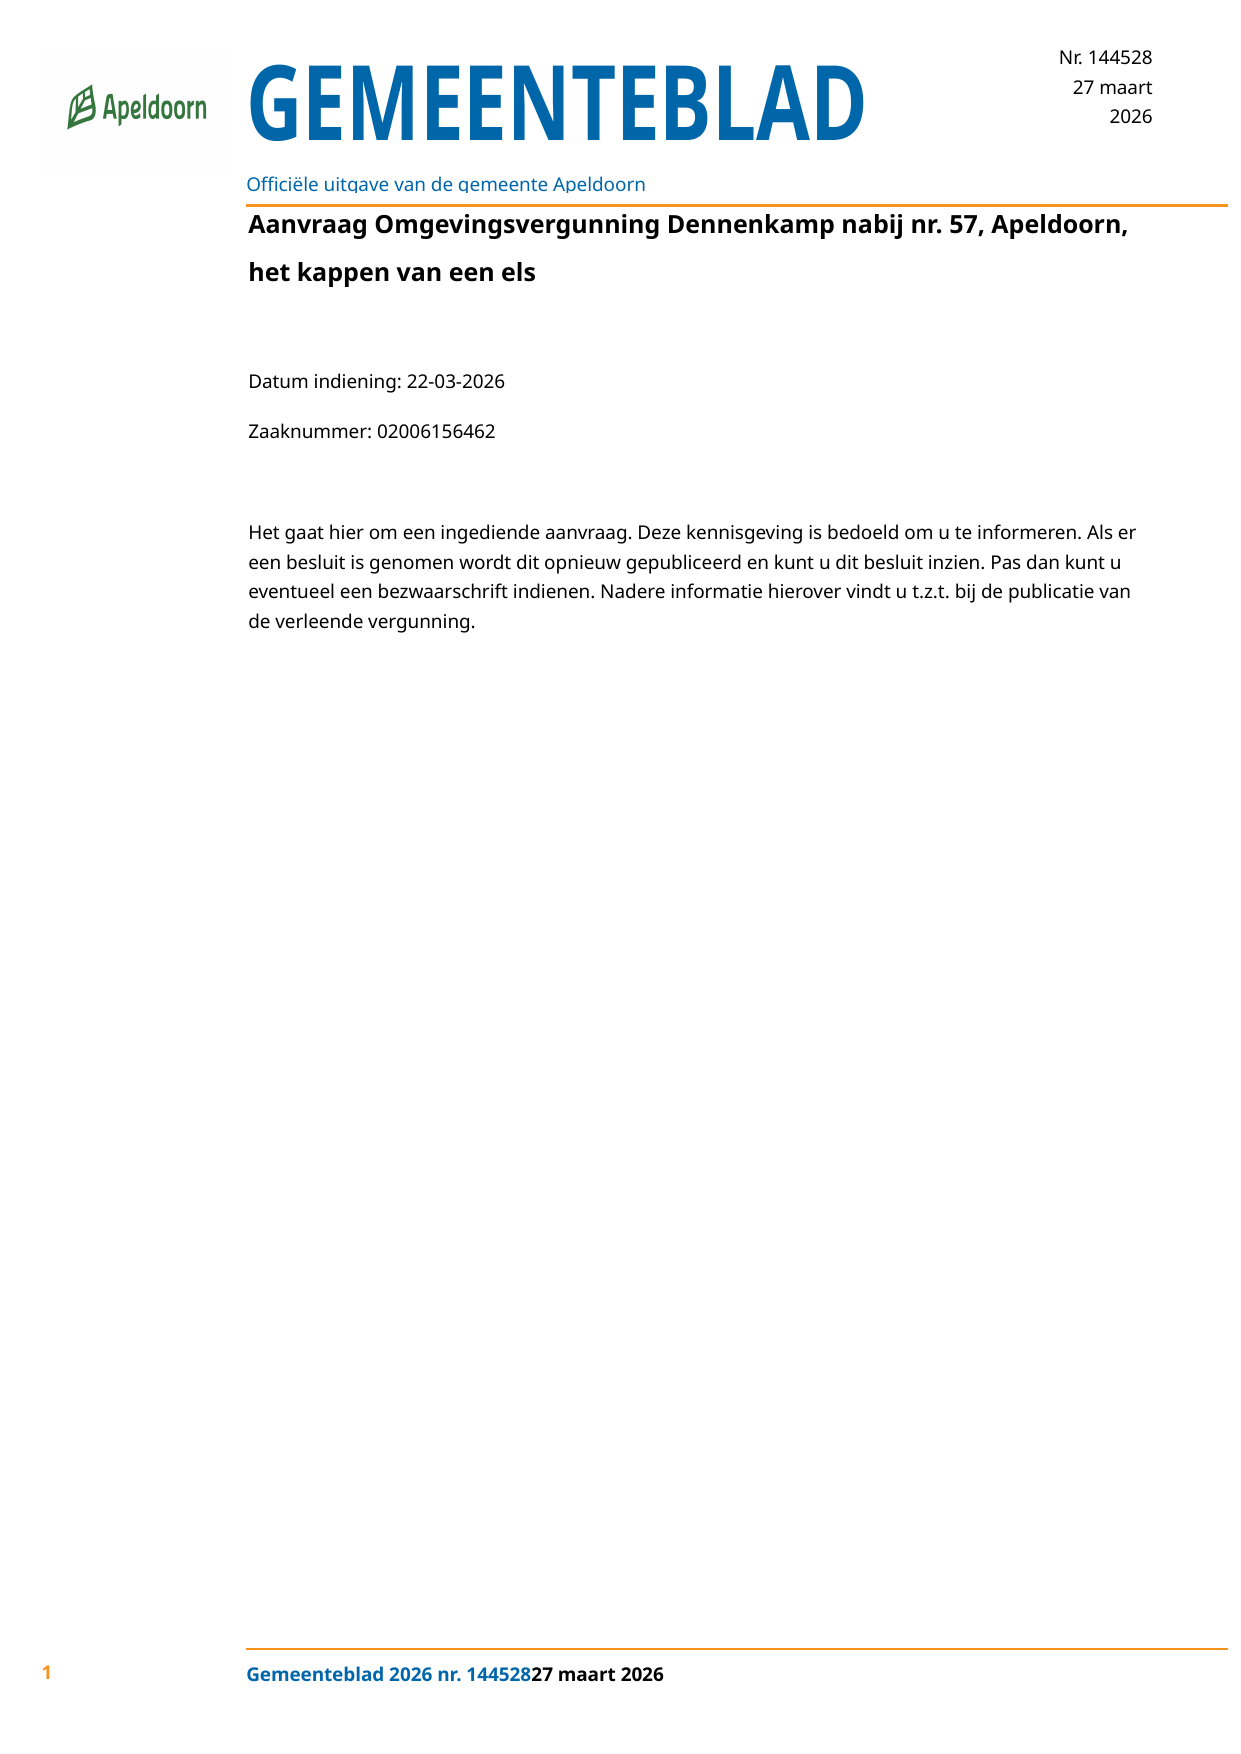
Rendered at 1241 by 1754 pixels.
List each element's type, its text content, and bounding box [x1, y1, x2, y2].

text Datum indiening: 22-03-2026 [248, 368, 1152, 394]
text Het gaat hier om een ingediende aanvraag. Deze kennisgeving is bedoeld om u te informeren. Als er een besluit is genomen wordt dit opnieuw gepubliceerd en kunt u dit besluit inzien. Pas dan kunt u eventueel een bezwaarschrift indienen. Nadere informatie hierover vindt u t.z.t. bij de publicatie van de verleende vergunning. [248, 519, 1152, 634]
picture [41, 47, 231, 172]
text Zaaknummer: 02006156462 [248, 419, 1152, 444]
text Aanvraag Omgevingsvergunning Dennenkamp nabij nr. 57, Apeldoorn, het kappen van een els [248, 207, 1152, 288]
